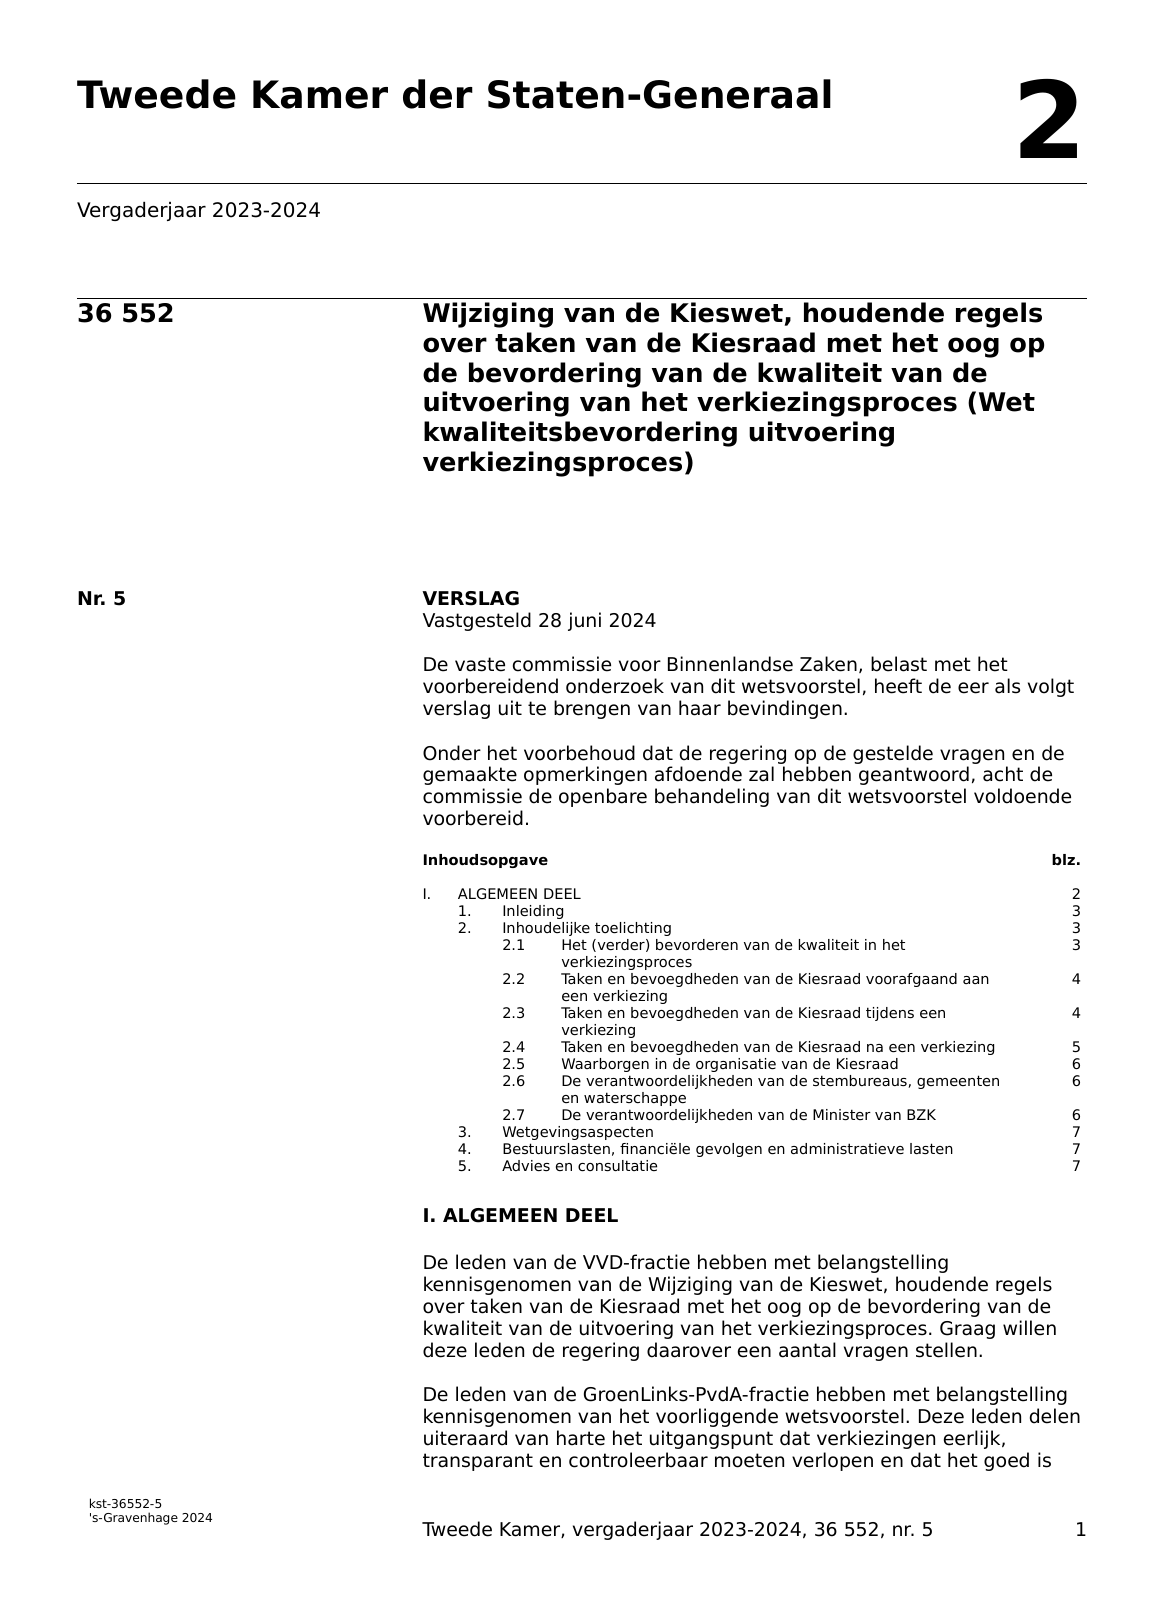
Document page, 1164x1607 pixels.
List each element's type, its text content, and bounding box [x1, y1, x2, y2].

text Vastgesteld 28 juni 2024 [422, 610, 1087, 632]
subtitle I. ALGEMEEN DEEL [422, 1205, 1087, 1227]
table_cell [422, 869, 452, 886]
table_cell Taken en bevoegdheden van de Kiesraad tijdens een verkiezing [555, 1005, 1027, 1039]
subtitle Nr. 5 VERSLAG [77, 588, 1087, 610]
table_cell [452, 971, 496, 1005]
table_cell [422, 920, 452, 937]
table_cell 5. [452, 1158, 496, 1175]
text De leden van de VVD-fractie hebben met belangstelling kennisgenomen van de Wijziging van de Kieswet, houdende regels over taken van de Kiesraad met het oog op de bevordering van de kwaliteit van de uitvoering van het verkiezingsproces. Graag willen deze leden de regering daarover een aantal vragen stellen. [422, 1252, 1087, 1362]
text Onder het voorbehoud dat de regering op de gestelde vragen en de gemaakte opmerkingen afdoende zal hebben geantwoord, acht de commissie de openbare behandeling van dit wetsvoorstel voldoende voorbereid. [422, 742, 1087, 830]
table_cell [452, 869, 496, 886]
text De vaste commissie voor Binnenlandse Zaken, belast met het voorbereidend onderzoek van dit wetsvoorstel, heeft de eer als volgt verslag uit te brengen van haar bevindingen. [422, 654, 1087, 720]
table_cell 2.3 [496, 1005, 555, 1039]
table_cell [452, 1073, 496, 1107]
text kst-36552-5 [88, 1497, 323, 1511]
table_cell [452, 1039, 496, 1056]
table_cell 3. [452, 1124, 496, 1141]
table_cell 4 [1028, 971, 1087, 1005]
table_cell [422, 1141, 452, 1158]
table_cell Bestuurslasten, financiële gevolgen en administratieve lasten [496, 1141, 1027, 1158]
table_cell 2.6 [496, 1073, 555, 1107]
table_cell Wetgevingsaspecten [496, 1124, 1027, 1141]
table_cell 2. [452, 920, 496, 937]
table_cell 2 [1028, 886, 1087, 903]
table_header 2 [886, 59, 1087, 183]
table_cell [422, 1073, 452, 1107]
table_cell Advies en consultatie [496, 1158, 1027, 1175]
table_cell ALGEMEEN DEEL [452, 886, 1027, 903]
table_cell 2.7 [496, 1107, 555, 1124]
table_cell 7 [1028, 1141, 1087, 1158]
table_cell [422, 1005, 452, 1039]
table_cell [422, 1056, 452, 1073]
table_cell [422, 903, 452, 920]
table_cell 4. [452, 1141, 496, 1158]
table_header Inhoudsopgave [422, 852, 1027, 869]
table_cell De verantwoordelijkheden van de stembureaus, gemeenten en waterschappe [555, 1073, 1027, 1107]
table_cell [555, 869, 1027, 886]
table_cell I. [422, 886, 452, 903]
table_cell Waarborgen in de organisatie van de Kiesraad [555, 1056, 1027, 1073]
table_cell [1028, 869, 1087, 886]
table_cell [422, 1158, 452, 1175]
table_cell 6 [1028, 1056, 1087, 1073]
table_cell Het (verder) bevorderen van de kwaliteit in het verkiezingsproces [555, 937, 1027, 971]
table_cell Taken en bevoegdheden van de Kiesraad na een verkiezing [555, 1039, 1027, 1056]
table_cell [496, 869, 555, 886]
table_cell 5 [1028, 1039, 1087, 1056]
table_cell [422, 1107, 452, 1124]
table_cell 2.5 [496, 1056, 555, 1073]
table_cell 2.1 [496, 937, 555, 971]
table_cell [452, 1107, 496, 1124]
table_cell 2.4 [496, 1039, 555, 1056]
table_cell Vergaderjaar 2023-2024 [77, 184, 1087, 298]
table_cell [422, 937, 452, 971]
table_header Tweede Kamer der Staten-Generaal [77, 59, 886, 183]
table_cell 3 [1028, 920, 1087, 937]
table_cell 6 [1028, 1107, 1087, 1124]
table_header blz. [1028, 852, 1087, 869]
table_cell Inleiding [496, 903, 1027, 920]
table_cell 3 [1028, 937, 1087, 971]
subtitle 36 552 Wijziging van de Kieswet, houdende regels over taken van de Kiesraad met het oog op de bevordering van de kwaliteit van de uitvoering van het verkiezingsproces (Wet kwaliteitsbevordering uitvoering verkiezingsproces) [77, 299, 1087, 477]
table_cell [452, 1005, 496, 1039]
table_cell 1. [452, 903, 496, 920]
table_cell 3 [1028, 903, 1087, 920]
text De leden van de GroenLinks-PvdA-fractie hebben met belangstelling kennisgenomen van het voorliggende wetsvoorstel. Deze leden delen uiteraard van harte het uitgangspunt dat verkiezingen eerlijk, transparant en controleerbaar moeten verlopen en dat het goed is [422, 1384, 1087, 1472]
table_cell [452, 937, 496, 971]
table_cell 2.2 [496, 971, 555, 1005]
table_cell 6 [1028, 1073, 1087, 1107]
table_cell Taken en bevoegdheden van de Kiesraad voorafgaand aan een verkiezing [555, 971, 1027, 1005]
table_cell Inhoudelijke toelichting [496, 920, 1027, 937]
table_cell [422, 971, 452, 1005]
table_cell [452, 1056, 496, 1073]
text 's-Gravenhage 2024 [88, 1511, 323, 1525]
table_cell [422, 1124, 452, 1141]
table_cell [422, 1039, 452, 1056]
table_cell 4 [1028, 1005, 1087, 1039]
table_cell De verantwoordelijkheden van de Minister van BZK [555, 1107, 1027, 1124]
table_cell 7 [1028, 1124, 1087, 1141]
table_cell 7 [1028, 1158, 1087, 1175]
